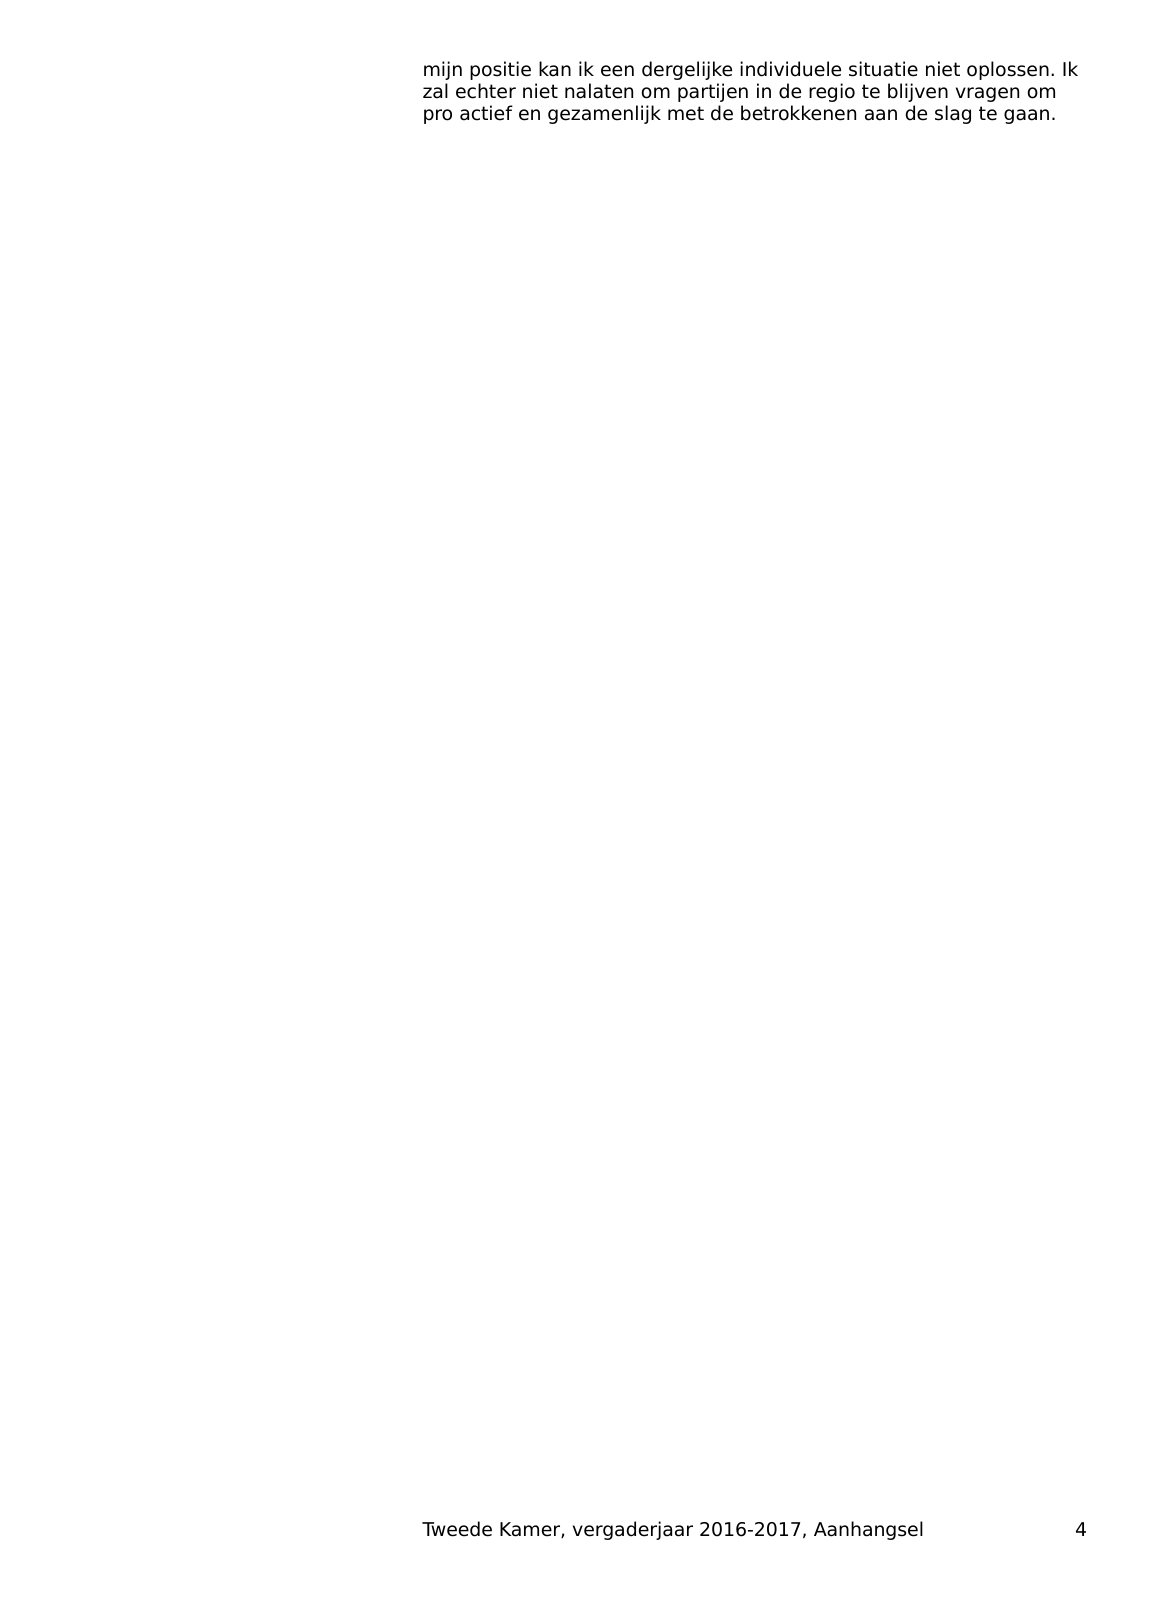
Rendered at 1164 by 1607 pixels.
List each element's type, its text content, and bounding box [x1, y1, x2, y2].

text mijn positie kan ik een dergelijke individuele situatie niet oplossen. Ik zal echter niet nalaten om partijen in de regio te blijven vragen om pro actief en gezamenlijk met de betrokkenen aan de slag te gaan. [422, 59, 1087, 125]
